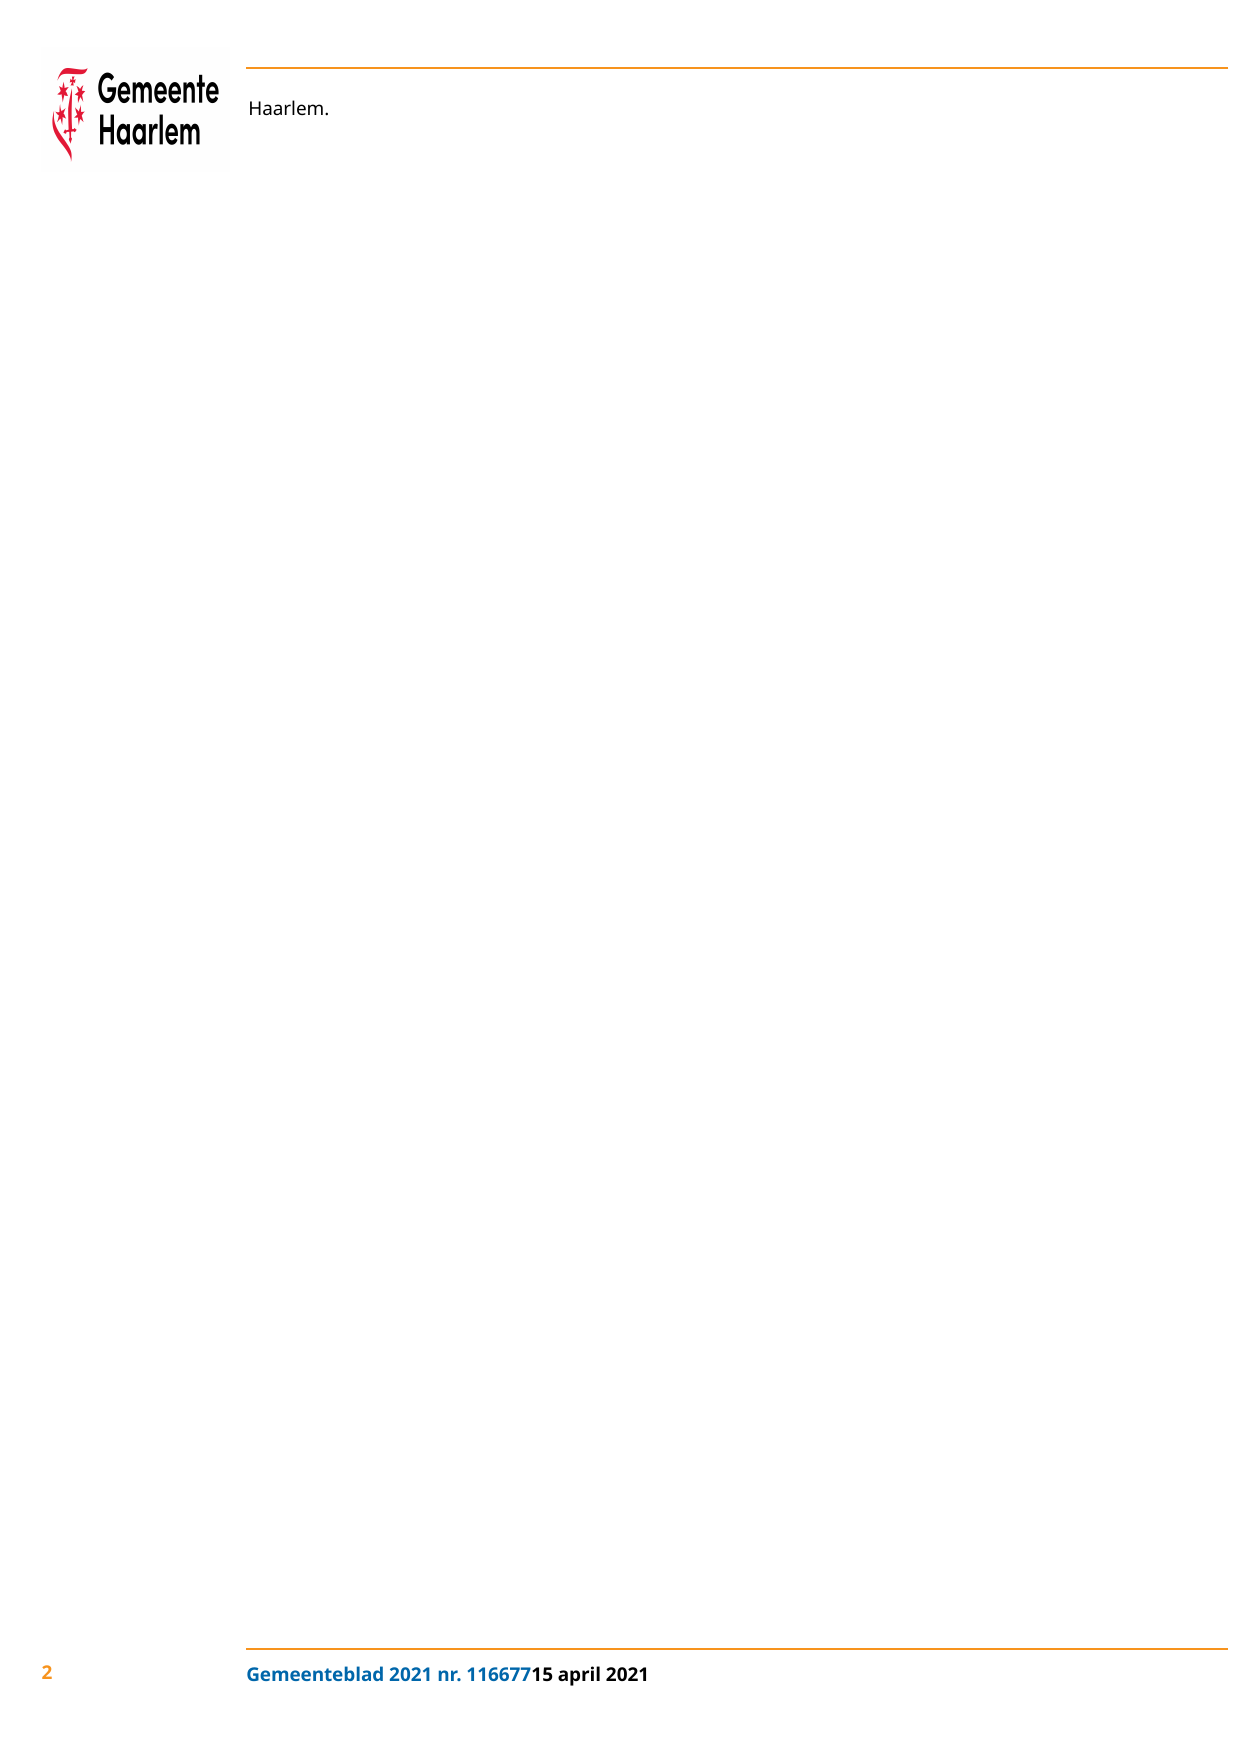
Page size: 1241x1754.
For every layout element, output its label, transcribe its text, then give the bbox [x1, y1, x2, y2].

picture [41, 47, 231, 172]
text Haarlem. [248, 95, 1152, 121]
